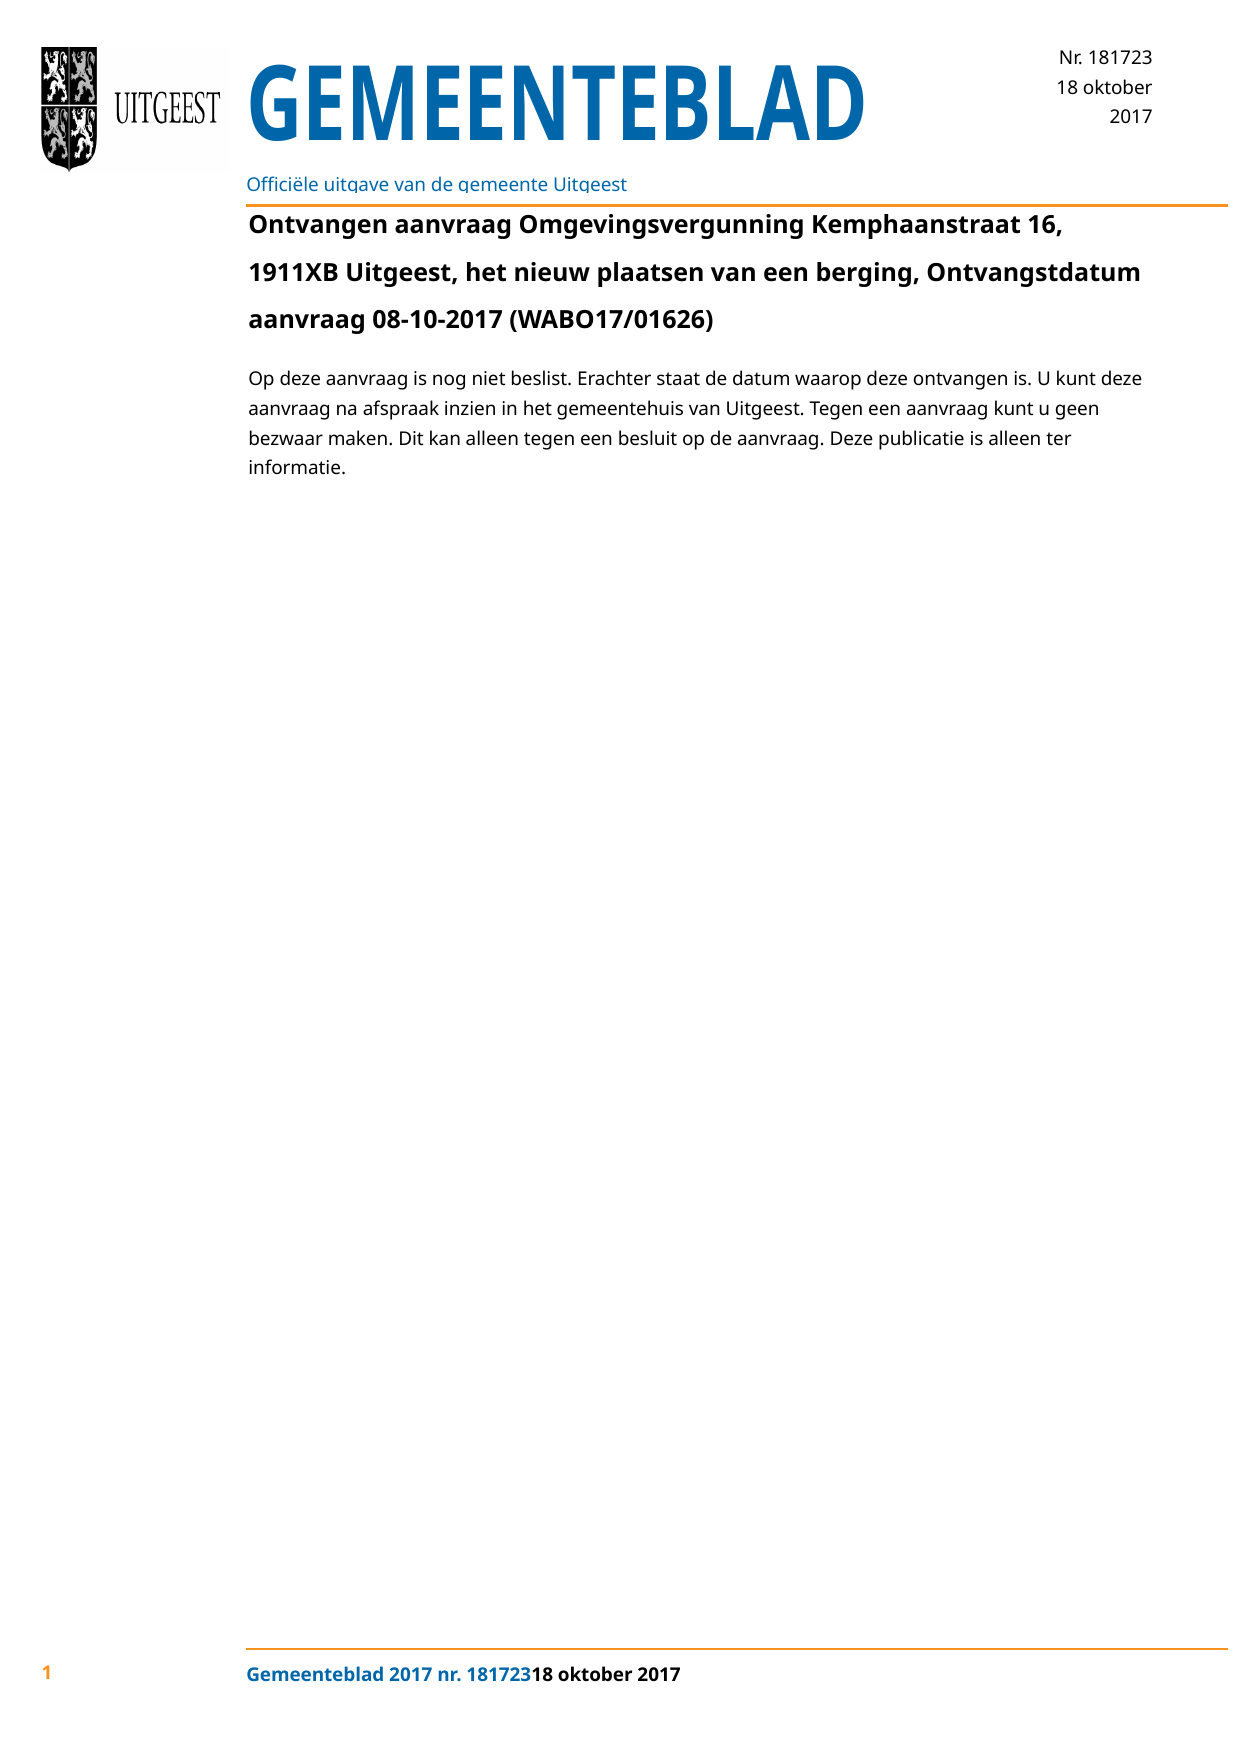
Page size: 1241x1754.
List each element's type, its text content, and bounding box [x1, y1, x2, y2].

picture [41, 47, 231, 172]
text Ontvangen aanvraag Omgevingsvergunning Kemphaanstraat 16, 1911XB Uitgeest, het nieuw plaatsen van een berging, Ontvangstdatum aanvraag 08-10-2017 (WABO17/01626) [248, 207, 1152, 336]
text Op deze aanvraag is nog niet beslist. Erachter staat de datum waarop deze ontvangen is. U kunt deze aanvraag na afspraak inzien in het gemeentehuis van Uitgeest. Tegen een aanvraag kunt u geen bezwaar maken. Dit kan alleen tegen een besluit op de aanvraag. Deze publicatie is alleen ter informatie. [248, 366, 1152, 480]
